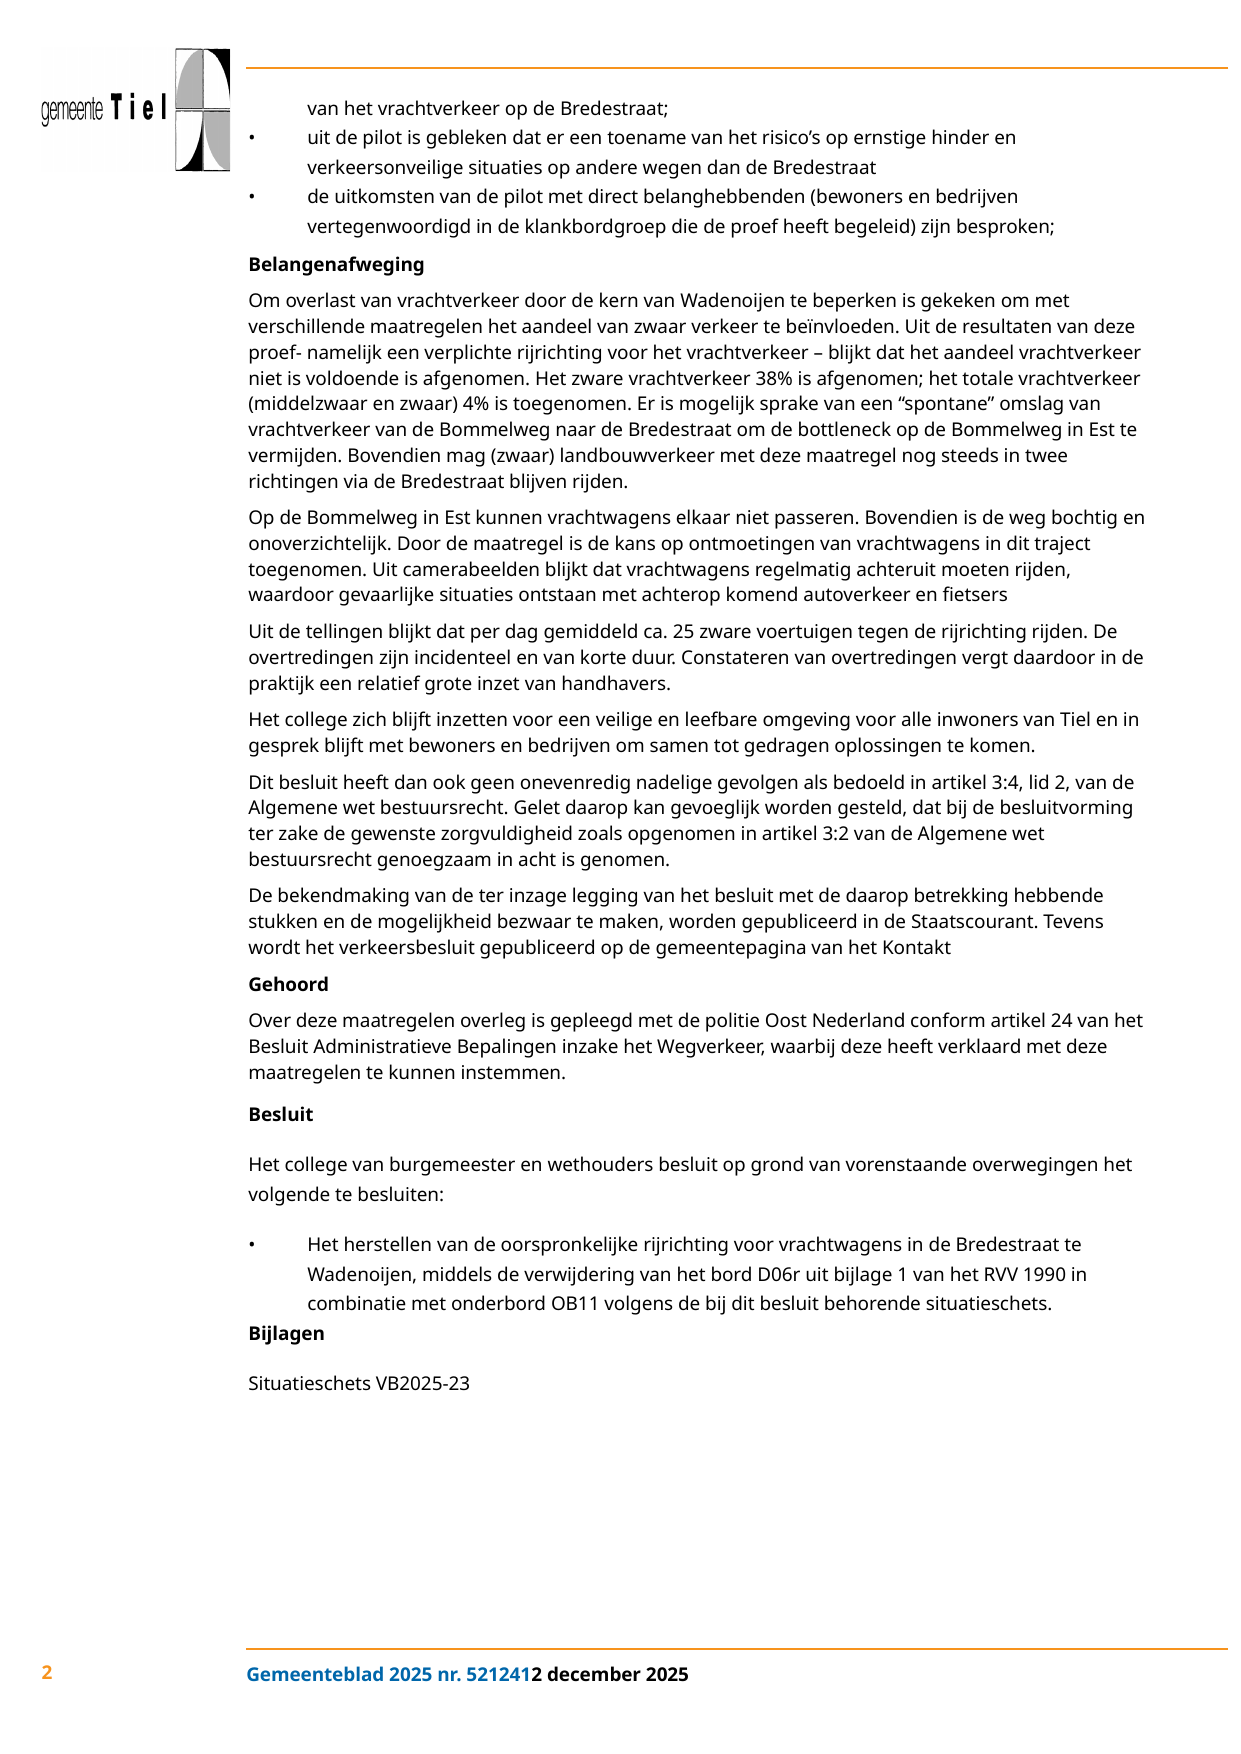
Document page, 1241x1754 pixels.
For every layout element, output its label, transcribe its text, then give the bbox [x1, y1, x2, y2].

text Dit besluit heeft dan ook geen onevenredig nadelige gevolgen als bedoeld in artikel 3:4, lid 2, van de Algemene wet bestuursrecht. Gelet daarop kan gevoeglijk worden gesteld, dat bij de besluitvorming ter zake de gewenste zorgvuldigheid zoals opgenomen in artikel 3:2 van de Algemene wet bestuursrecht genoegzaam in acht is genomen. [248, 769, 1152, 872]
text Belangenafweging [248, 251, 1152, 277]
text Situatieschets VB2025-23 [248, 1371, 1152, 1396]
list uit de pilot is gebleken dat er een toename van het risico’s op ernstige hinder en verkeersonveilige situaties op andere wegen dan de Bredestraat [248, 124, 1152, 180]
text Bijlagen [248, 1320, 1152, 1346]
text Gehoord [248, 971, 1152, 997]
text Het college van burgemeester en wethouders besluit op grond van vorenstaande overwegingen het volgende te besluiten: [248, 1151, 1152, 1207]
list Het herstellen van de oorspronkelijke rijrichting voor vrachtwagens in de Bredestraat te Wadenoijen, middels de verwijdering van het bord D06r uit bijlage 1 van het RVV 1990 in combinatie met onderbord OB11 volgens de bij dit besluit behorende situatieschets. [248, 1231, 1152, 1316]
text De bekendmaking van de ter inzage legging van het besluit met de daarop betrekking hebbende stukken en de mogelijkheid bezwaar te maken, worden gepubliceerd in de Staatscourant. Tevens wordt het verkeersbesluit gepubliceerd op de gemeentepagina van het Kontakt [248, 883, 1152, 960]
text Het college zich blijft inzetten voor een veilige en leefbare omgeving voor alle inwoners van Tiel en in gesprek blijft met bewoners en bedrijven om samen tot gedragen oplossingen te komen. [248, 706, 1152, 758]
text Uit de tellingen blijkt dat per dag gemiddeld ca. 25 zware voertuigen tegen de rijrichting rijden. De overtredingen zijn incidenteel en van korte duur. Constateren van overtredingen vergt daardoor in de praktijk een relatief grote inzet van handhavers. [248, 618, 1152, 696]
text Over deze maatregelen overleg is gepleegd met de politie Oost Nederland conform artikel 24 van het Besluit Administratieve Bepalingen inzake het Wegverkeer, waarbij deze heeft verklaard met deze maatregelen te kunnen instemmen. [248, 1007, 1152, 1085]
picture [41, 47, 231, 172]
text Op de Bommelweg in Est kunnen vrachtwagens elkaar niet passeren. Bovendien is de weg bochtig en onoverzichtelijk. Door de maatregel is de kans op ontmoetingen van vrachtwagens in dit traject toegenomen. Uit camerabeelden blijkt dat vrachtwagens regelmatig achteruit moeten rijden, waardoor gevaarlijke situaties ontstaan met achterop komend autoverkeer en fietsers [248, 504, 1152, 607]
list de uitkomsten van de pilot met direct belanghebbenden (bewoners en bedrijven vertegenwoordigd in de klankbordgroep die de proef heeft begeleid) zijn besproken; [248, 183, 1152, 239]
list van het vrachtverkeer op de Bredestraat; [248, 95, 1152, 121]
text Besluit [248, 1101, 1152, 1127]
text Om overlast van vrachtverkeer door de kern van Wadenoijen te beperken is gekeken om met verschillende maatregelen het aandeel van zwaar verkeer te beïnvloeden. Uit de resultaten van deze proef- namelijk een verplichte rijrichting voor het vrachtverkeer – blijkt dat het aandeel vrachtverkeer niet is voldoende is afgenomen. Het zware vrachtverkeer 38% is afgenomen; het totale vrachtverkeer (middelzwaar en zwaar) 4% is toegenomen. Er is mogelijk sprake van een “spontane” omslag van vrachtverkeer van de Bommelweg naar de Bredestraat om de bottleneck op de Bommelweg in Est te vermijden. Bovendien mag (zwaar) landbouwverkeer met deze maatregel nog steeds in twee richtingen via de Bredestraat blijven rijden. [248, 288, 1152, 493]
